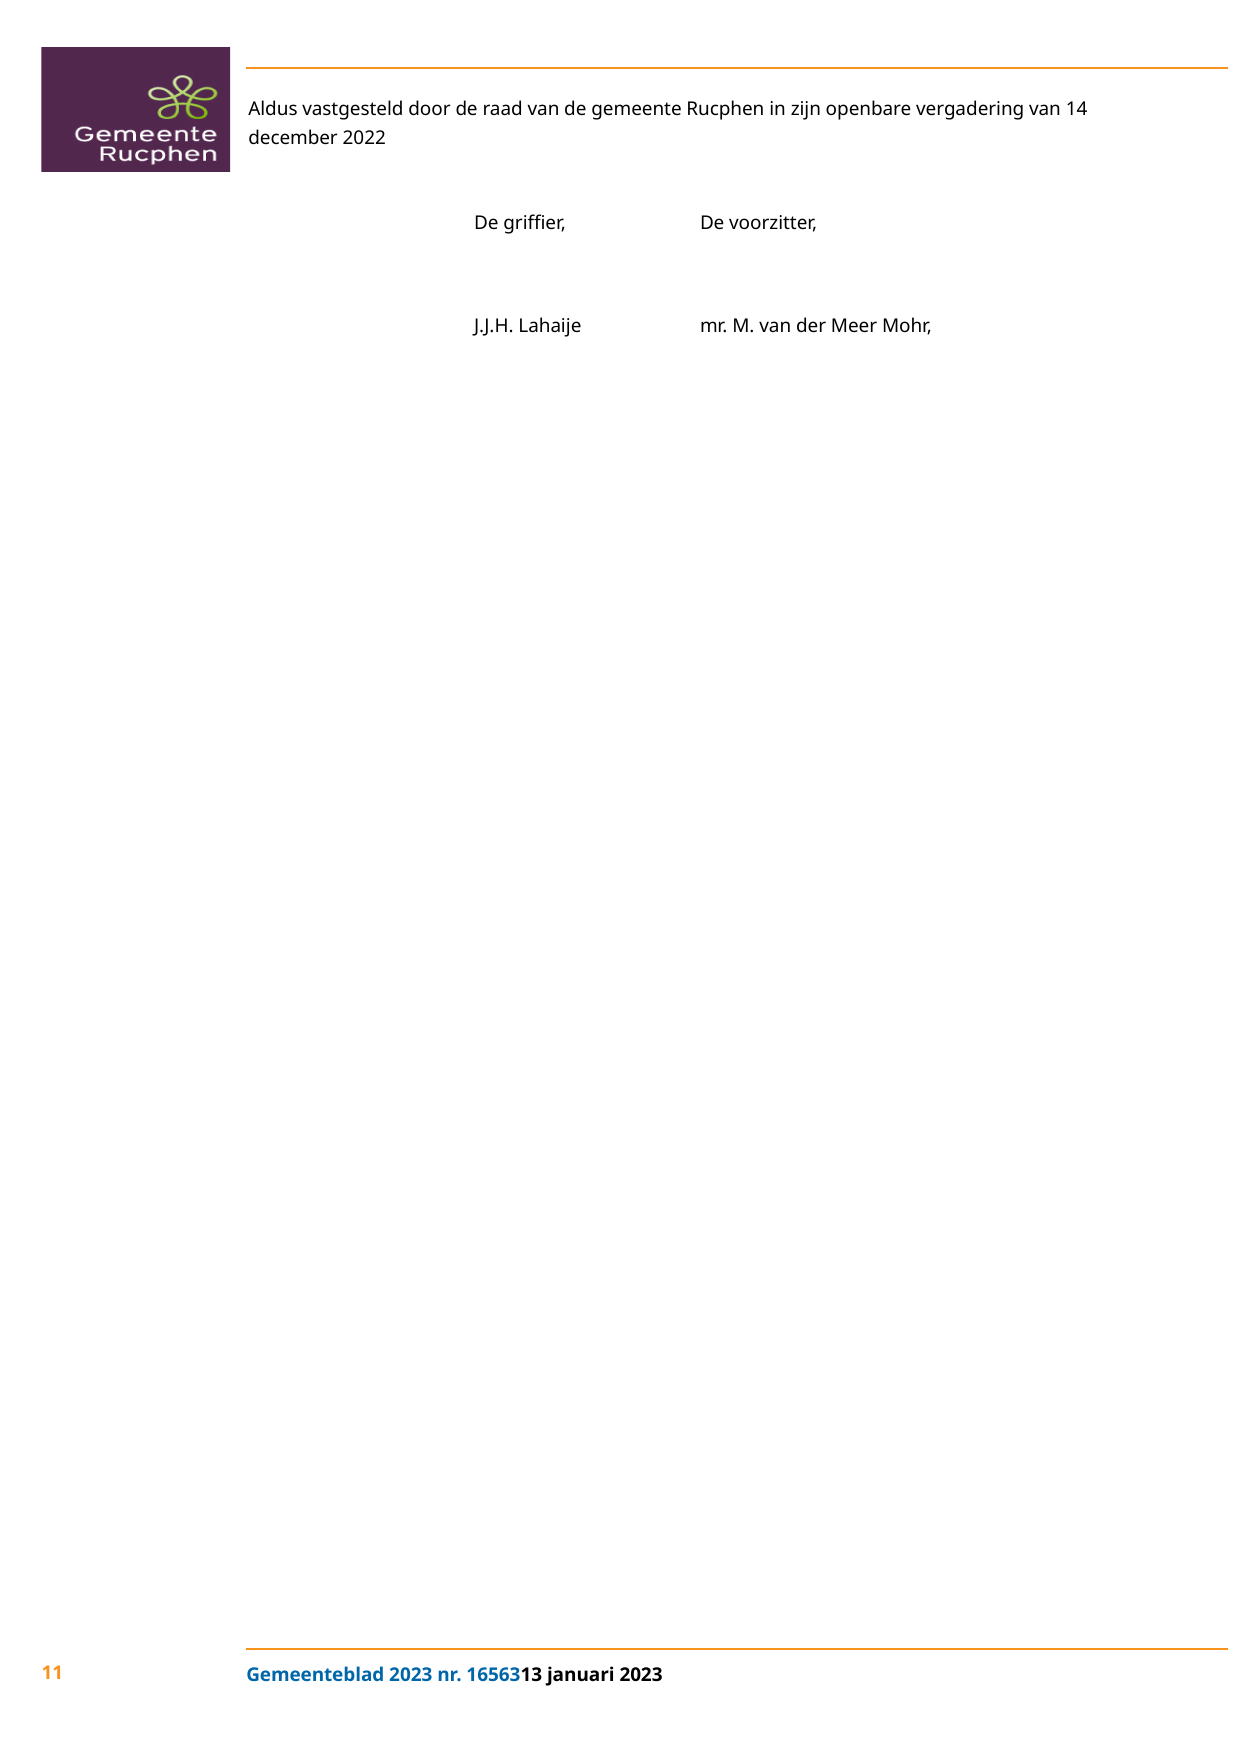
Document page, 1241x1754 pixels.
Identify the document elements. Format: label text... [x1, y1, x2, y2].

table_cell [474, 235, 1152, 261]
table_cell [474, 287, 1152, 312]
table_cell [248, 312, 474, 338]
table_cell [474, 261, 1152, 287]
text Aldus vastgesteld door de raad van de gemeente Rucphen in zijn openbare vergadering van 14 december 2022 [248, 95, 1152, 150]
table_cell J.J.H. Lahaije [474, 312, 700, 338]
table_header [926, 184, 1152, 209]
table_cell [248, 287, 474, 312]
table_cell De voorzitter, [700, 209, 1152, 235]
table_cell [926, 338, 1152, 364]
table_cell [474, 338, 700, 364]
table_cell [248, 261, 474, 287]
table_cell [700, 338, 926, 364]
picture [41, 47, 231, 172]
table_cell De griffier, [474, 209, 700, 235]
table_cell mr. M. van der Meer Mohr, [700, 312, 1152, 338]
table_cell [248, 209, 474, 235]
table_header [248, 184, 926, 209]
table_cell [248, 235, 474, 261]
table_cell [248, 338, 474, 364]
